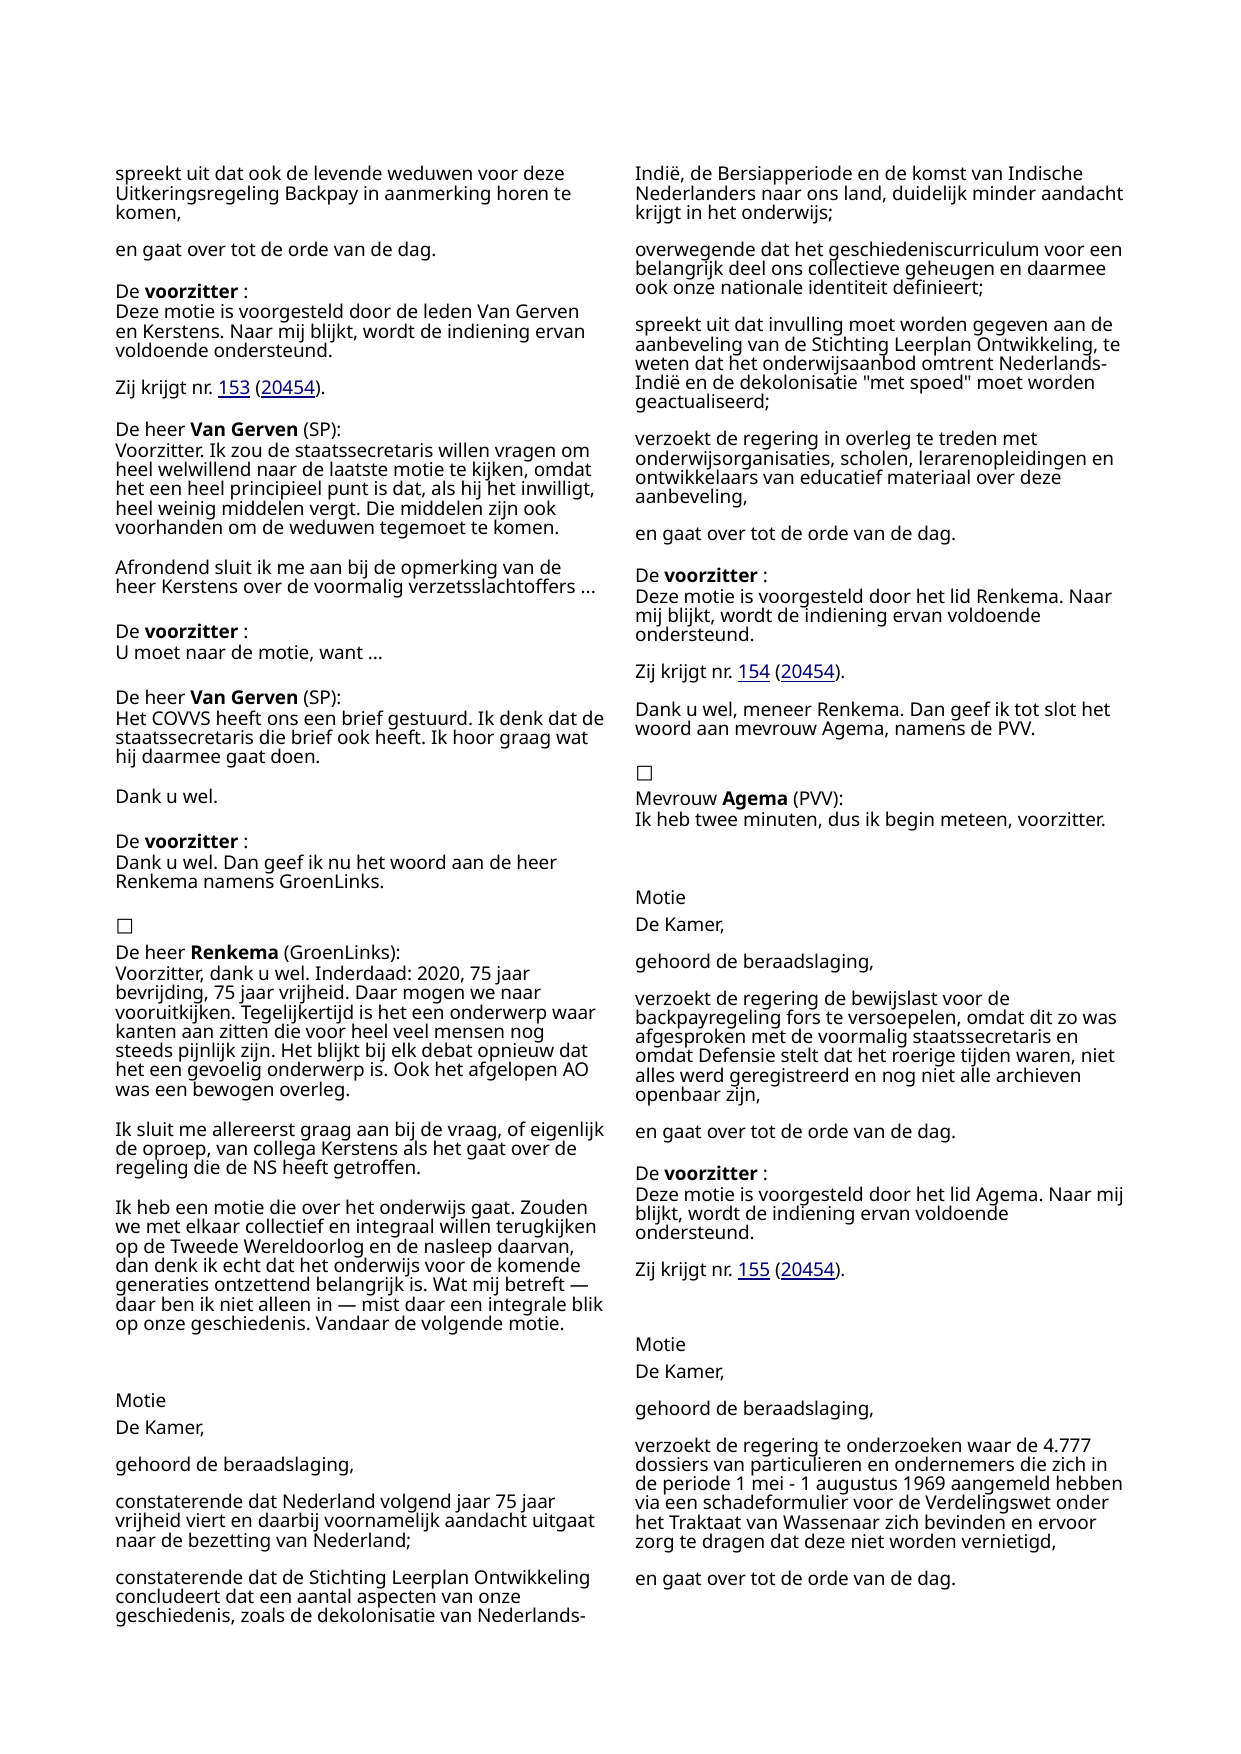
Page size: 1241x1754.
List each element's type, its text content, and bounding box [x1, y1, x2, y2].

text Indië, de Bersiapperiode en de komst van Indische Nederlanders naar ons land, duidelijk minder aandacht krijgt in het onderwijs; [635, 165, 1125, 223]
text Deze motie is voorgesteld door het lid Renkema. Naar mij blijkt, wordt de indiening ervan voldoende ondersteund. [635, 588, 1125, 646]
text Afrondend sluit ik me aan bij de opmerking van de heer Kerstens over de voormalig verzetsslachtoffers ... [115, 559, 605, 597]
text Dank u wel. Dan geef ik nu het woord aan de heer Renkema namens GroenLinks. [115, 854, 605, 893]
text De voorzitter : [115, 278, 605, 303]
text Het COVVS heeft ons een brief gestuurd. Ik denk dat de staatssecretaris die brief ook heeft. Ik hoor graag wat hij daarmee gaat doen. [115, 710, 605, 768]
text De Kamer, [635, 1363, 1125, 1382]
text ⬜ [115, 914, 605, 939]
text De voorzitter : [115, 828, 605, 854]
text gehoord de beraadslaging, [635, 953, 1125, 972]
text Deze motie is voorgesteld door het lid Agema. Naar mij blijkt, wordt de indiening ervan voldoende ondersteund. [635, 1186, 1125, 1243]
text De Kamer, [635, 916, 1125, 935]
text De Kamer, [115, 1419, 605, 1438]
text verzoekt de regering te onderzoeken waar de 4.777 dossiers van particulieren en ondernemers die zich in de periode 1 mei - 1 augustus 1969 aangemeld hebben via een schadeformulier voor de Verdelingswet onder het Traktaat van Wassenaar zich bevinden en ervoor zorg te dragen dat deze niet worden vernietigd, [635, 1437, 1125, 1552]
text Voorzitter, dank u wel. Inderdaad: 2020, 75 jaar bevrijding, 75 jaar vrijheid. Daar mogen we naar vooruitkijken. Tegelijkertijd is het een onderwerp waar kanten aan zitten die voor heel veel mensen nog steeds pijnlijk zijn. Het blijkt bij elk debat opnieuw dat het een gevoelig onderwerp is. Ook het afgelopen AO was een bewogen overleg. [115, 965, 605, 1100]
text De voorzitter : [635, 562, 1125, 588]
text U moet naar de motie, want ... [115, 644, 605, 663]
text Mevrouw Agema (PVV): [635, 786, 1125, 811]
text ⬜ [635, 760, 1125, 786]
text verzoekt de regering in overleg te treden met onderwijsorganisaties, scholen, lerarenopleidingen en ontwikkelaars van educatief materiaal over deze aanbeveling, [635, 430, 1125, 507]
text gehoord de beraadslaging, [115, 1456, 605, 1476]
text Motie [115, 1388, 605, 1413]
text Zij krijgt nr. 155 (20454). [635, 1261, 1125, 1281]
text constaterende dat de Stichting Leerplan Ontwikkeling concludeert dat een aantal aspecten van onze geschiedenis, zoals de dekolonisatie van Nederlands- [115, 1569, 605, 1627]
text en gaat over tot de orde van de dag. [115, 241, 605, 260]
text De voorzitter : [635, 1160, 1125, 1186]
text constaterende dat Nederland volgend jaar 75 jaar vrijheid viert en daarbij voornamelijk aandacht uitgaat naar de bezetting van Nederland; [115, 1493, 605, 1551]
text en gaat over tot de orde van de dag. [635, 1123, 1125, 1142]
text Dank u wel, meneer Renkema. Dan geef ik tot slot het woord aan mevrouw Agema, namens de PVV. [635, 701, 1125, 739]
text Ik heb een motie die over het onderwijs gaat. Zouden we met elkaar collectief en integraal willen terugkijken op de Tweede Wereldoorlog en de nasleep daarvan, dan denk ik echt dat het onderwijs voor de komende generaties ontzettend belangrijk is. Wat mij betreft — daar ben ik niet alleen in — mist daar een integrale blik op onze geschiedenis. Vandaar de volgende motie. [115, 1199, 605, 1334]
text Motie [635, 1331, 1125, 1357]
text Motie [635, 884, 1125, 910]
text De voorzitter : [115, 618, 605, 644]
text De heer Renkema (GroenLinks): [115, 939, 605, 965]
text verzoekt de regering de bewijslast voor de backpayregeling fors te versoepelen, omdat dit zo was afgesproken met de voormalig staatssecretaris en omdat Defensie stelt dat het roerige tijden waren, niet alles werd geregistreerd en nog niet alle archieven openbaar zijn, [635, 990, 1125, 1105]
text en gaat over tot de orde van de dag. [635, 1570, 1125, 1589]
text De heer Van Gerven (SP): [115, 684, 605, 710]
text Zij krijgt nr. 154 (20454). [635, 663, 1125, 683]
text spreekt uit dat ook de levende weduwen voor deze Uitkeringsregeling Backpay in aanmerking horen te komen, [115, 165, 605, 223]
text Ik heb twee minuten, dus ik begin meteen, voorzitter. [635, 811, 1125, 831]
text Deze motie is voorgesteld door de leden Van Gerven en Kerstens. Naar mij blijkt, wordt de indiening ervan voldoende ondersteund. [115, 303, 605, 361]
text Voorzitter. Ik zou de staatssecretaris willen vragen om heel welwillend naar de laatste motie te kijken, omdat het een heel principieel punt is dat, als hij het inwilligt, heel weinig middelen vergt. Die middelen zijn ook voorhanden om de weduwen tegemoet te komen. [115, 442, 605, 538]
text Dank u wel. [115, 788, 605, 808]
text en gaat over tot de orde van de dag. [635, 525, 1125, 544]
text De heer Van Gerven (SP): [115, 416, 605, 442]
text gehoord de beraadslaging, [635, 1399, 1125, 1419]
text spreekt uit dat invulling moet worden gegeven aan de aanbeveling van de Stichting Leerplan Ontwikkeling, te weten dat het onderwijsaanbod omtrent Nederlands-Indië en de dekolonisatie "met spoed" moet worden geactualiseerd; [635, 316, 1125, 413]
text Ik sluit me allereerst graag aan bij de vraag, of eigenlijk de oproep, van collega Kerstens als het gaat over de regeling die de NS heeft getroffen. [115, 1121, 605, 1178]
text Zij krijgt nr. 153 (20454). [115, 379, 605, 398]
text overwegende dat het geschiedeniscurriculum voor een belangrijk deel ons collectieve geheugen en daarmee ook onze nationale identiteit definieert; [635, 241, 1125, 299]
